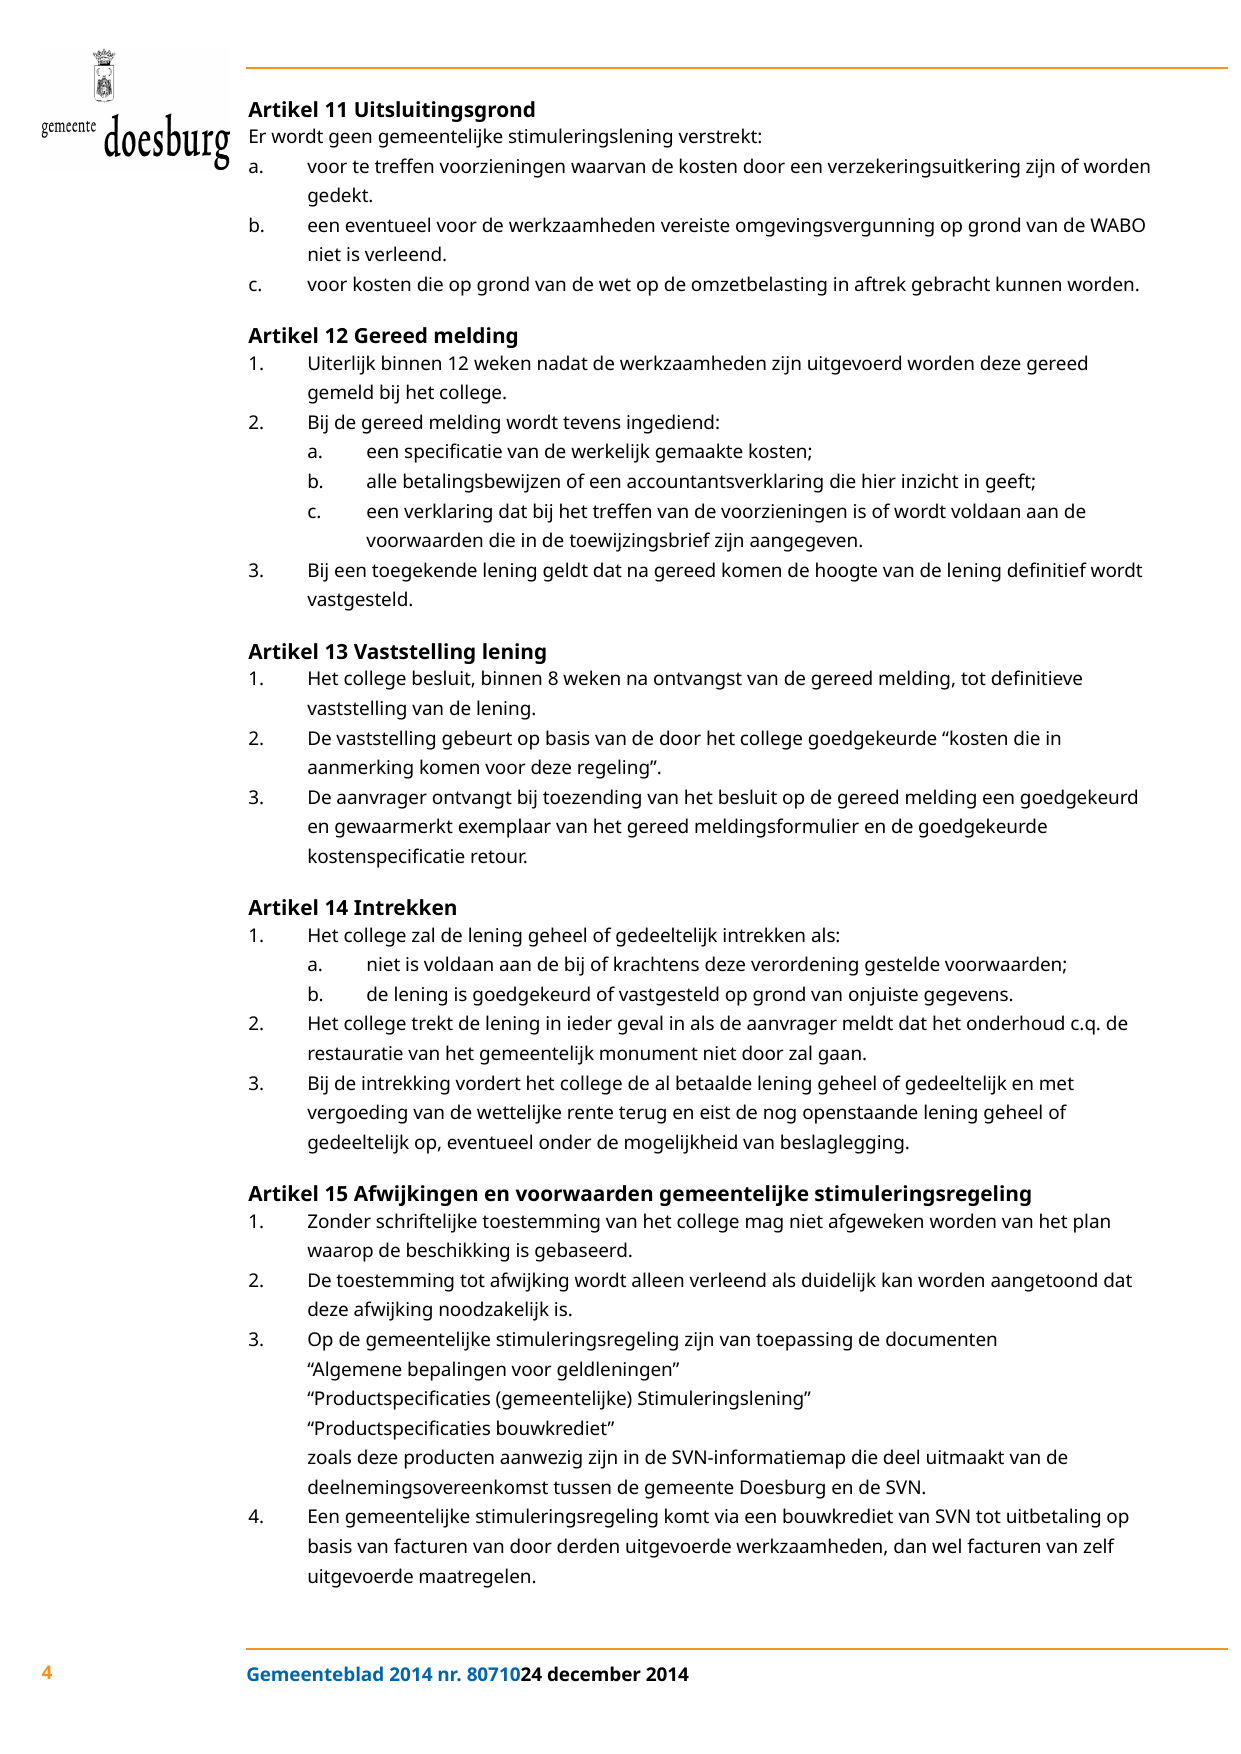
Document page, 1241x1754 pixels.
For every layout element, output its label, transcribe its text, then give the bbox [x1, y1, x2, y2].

text Artikel 12 Gereed melding [248, 322, 1152, 350]
list Bij de gereed melding wordt tevens ingediend: [248, 409, 1152, 435]
list een eventueel voor de werkzaamheden vereiste omgevingsvergunning op grond van de WABO niet is verleend. [248, 212, 1152, 267]
list Op de gemeentelijke stimuleringsregeling zijn van toepassing de documenten [248, 1326, 1152, 1352]
list een verklaring dat bij het treffen van de voorzieningen is of wordt voldaan aan de voorwaarden die in de toewijzingsbrief zijn aangegeven. [307, 498, 1152, 553]
picture [41, 47, 231, 172]
list Bij een toegekende lening geldt dat na gereed komen de hoogte van de lening definitief wordt vastgesteld. [248, 557, 1152, 612]
list Een gemeentelijke stimuleringsregeling komt via een bouwkrediet van SVN tot uitbetaling op basis van facturen van door derden uitgevoerde werkzaamheden, dan wel facturen van zelf uitgevoerde maatregelen. [248, 1504, 1152, 1588]
list een specificatie van de werkelijk gemaakte kosten; [307, 439, 1152, 464]
text Artikel 14 Intrekken [248, 893, 1152, 922]
list alle betalingsbewijzen of een accountantsverklaring die hier inzicht in geeft; [307, 468, 1152, 494]
list “Algemene bepalingen voor geldleningen” [248, 1356, 1152, 1381]
text Er wordt geen gemeentelijke stimuleringslening verstrekt: [248, 123, 1152, 149]
list Het college besluit, binnen 8 weken na ontvangst van de gereed melding, tot definitieve vaststelling van de lening. [248, 666, 1152, 721]
list de lening is goedgekeurd of vastgesteld op grond van onjuiste gegevens. [307, 981, 1152, 1007]
list Het college zal de lening geheel of gedeeltelijk intrekken als: [248, 922, 1152, 948]
list Bij de intrekking vordert het college de al betaalde lening geheel of gedeeltelijk en met vergoeding van de wettelijke rente terug en eist de nog openstaande lening geheel of gedeeltelijk op, eventueel onder de mogelijkheid van beslaglegging. [248, 1070, 1152, 1155]
list zoals deze producten aanwezig zijn in de SVN-informatiemap die deel uitmaakt van de deelnemingsovereenkomst tussen de gemeente Doesburg en de SVN. [248, 1444, 1152, 1500]
list “Productspecificaties (gemeentelijke) Stimuleringslening” [248, 1385, 1152, 1411]
list voor te treffen voorzieningen waarvan de kosten door een verzekeringsuitkering zijn of worden gedekt. [248, 153, 1152, 208]
list De vaststelling gebeurt op basis van de door het college goedgekeurde “kosten die in aanmerking komen voor deze regeling”. [248, 725, 1152, 780]
text Artikel 15 Afwijkingen en voorwaarden gemeentelijke stimuleringsregeling [248, 1179, 1152, 1208]
list Uiterlijk binnen 12 weken nadat de werkzaamheden zijn uitgevoerd worden deze gereed gemeld bij het college. [248, 350, 1152, 405]
list niet is voldaan aan de bij of krachtens deze verordening gestelde voorwaarden; [307, 951, 1152, 977]
list voor kosten die op grond van de wet op de omzetbelasting in aftrek gebracht kunnen worden. [248, 271, 1152, 297]
list De aanvrager ontvangt bij toezending van het besluit op de gereed melding een goedgekeurd en gewaarmerkt exemplaar van het gereed meldingsformulier en de goedgekeurde kostenspecificatie retour. [248, 784, 1152, 869]
list De toestemming tot afwijking wordt alleen verleend als duidelijk kan worden aangetoond dat deze afwijking noodzakelijk is. [248, 1267, 1152, 1322]
list “Productspecificaties bouwkrediet” [248, 1415, 1152, 1441]
list Het college trekt de lening in ieder geval in als de aanvrager meldt dat het onderhoud c.q. de restauratie van het gemeentelijk monument niet door zal gaan. [248, 1011, 1152, 1066]
text Artikel 11 Uitsluitingsgrond [248, 95, 1152, 123]
text Artikel 13 Vaststelling lening [248, 637, 1152, 666]
list Zonder schriftelijke toestemming van het college mag niet afgeweken worden van het plan waarop de beschikking is gebaseerd. [248, 1208, 1152, 1263]
